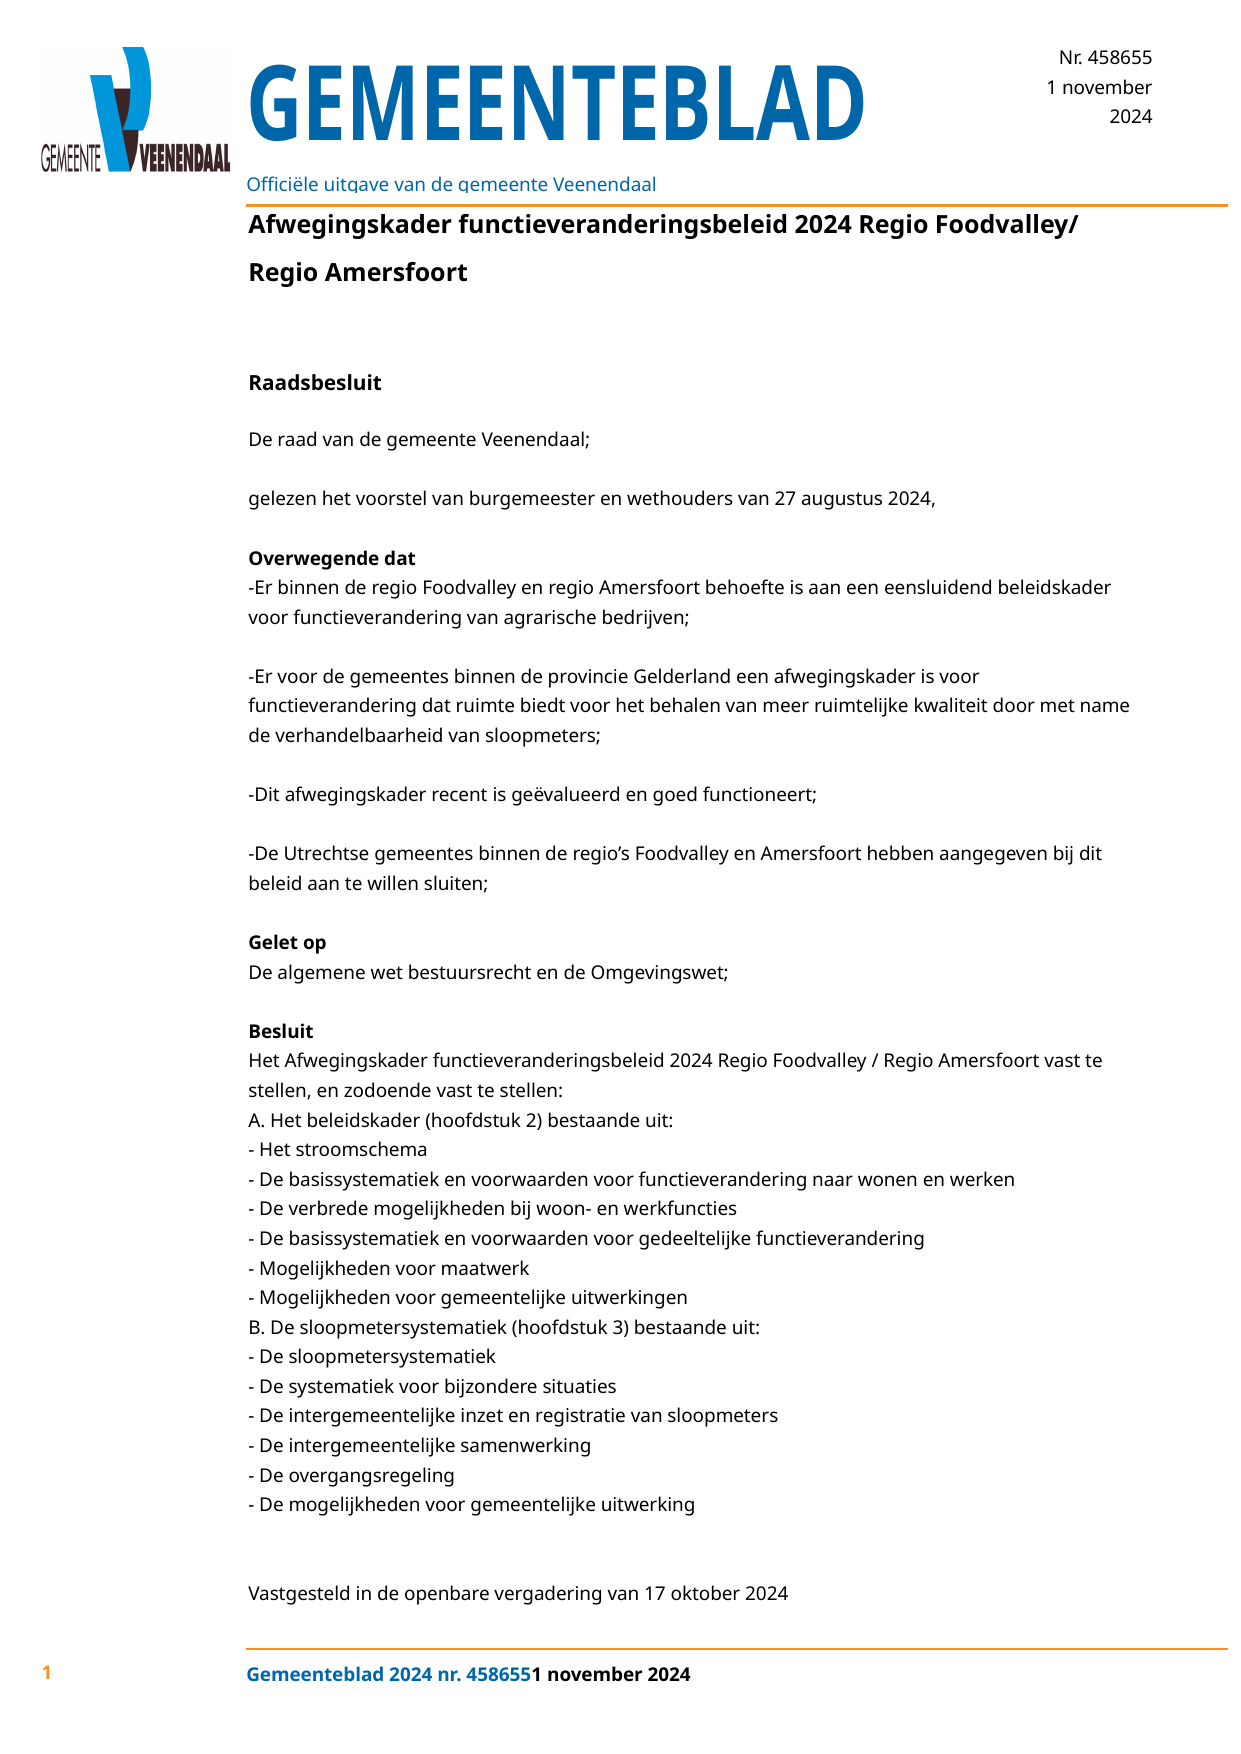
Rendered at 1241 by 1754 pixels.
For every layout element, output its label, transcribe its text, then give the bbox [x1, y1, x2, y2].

text Overwegende dat [248, 545, 1152, 570]
text Raadsbesluit [248, 368, 1152, 397]
text - Mogelijkheden voor maatwerk [248, 1255, 1152, 1280]
text -Dit afwegingskader recent is geëvalueerd en goed functioneert; [248, 781, 1152, 807]
text - De basissystematiek en voorwaarden voor gedeeltelijke functieverandering [248, 1225, 1152, 1251]
text Afwegingskader functieveranderingsbeleid 2024 Regio Foodvalley/ Regio Amersfoort [248, 207, 1152, 288]
text -Er voor de gemeentes binnen de provincie Gelderland een afwegingskader is voor functieverandering dat ruimte biedt voor het behalen van meer ruimtelijke kwaliteit door met name de verhandelbaarheid van sloopmeters; [248, 663, 1152, 748]
text - De intergemeentelijke samenwerking [248, 1432, 1152, 1458]
text - Mogelijkheden voor gemeentelijke uitwerkingen [248, 1284, 1152, 1310]
text - De verbrede mogelijkheden bij woon- en werkfuncties [248, 1196, 1152, 1221]
text Vastgesteld in de openbare vergadering van 17 oktober 2024 [248, 1580, 1152, 1606]
text Het Afwegingskader functieveranderingsbeleid 2024 Regio Foodvalley / Regio Amersfoort vast te stellen, en zodoende vast te stellen: [248, 1048, 1152, 1103]
text - De intergemeentelijke inzet en registratie van sloopmeters [248, 1403, 1152, 1428]
text - De mogelijkheden voor gemeentelijke uitwerking [248, 1491, 1152, 1517]
text B. De sloopmetersystematiek (hoofdstuk 3) bestaande uit: [248, 1314, 1152, 1339]
text Gelet op [248, 929, 1152, 955]
picture [41, 47, 130, 172]
text - De basissystematiek en voorwaarden voor functieverandering naar wonen en werken [248, 1166, 1152, 1192]
text - De overgangsregeling [248, 1462, 1152, 1487]
text - Het stroomschema [248, 1136, 1152, 1162]
text - De sloopmetersystematiek [248, 1343, 1152, 1369]
text De raad van de gemeente Veenendaal; [248, 426, 1152, 452]
text -De Utrechtse gemeentes binnen de regio’s Foodvalley en Amersfoort hebben aangegeven bij dit beleid aan te willen sluiten; [248, 841, 1152, 896]
picture [123, 47, 231, 172]
text De algemene wet bestuursrecht en de Omgevingswet; [248, 959, 1152, 984]
text Besluit [248, 1018, 1152, 1044]
text gelezen het voorstel van burgemeester en wethouders van 27 augustus 2024, [248, 486, 1152, 511]
text - De systematiek voor bijzondere situaties [248, 1373, 1152, 1399]
text -Er binnen de regio Foodvalley en regio Amersfoort behoefte is aan een eensluidend beleidskader voor functieverandering van agrarische bedrijven; [248, 574, 1152, 629]
text A. Het beleidskader (hoofdstuk 2) bestaande uit: [248, 1107, 1152, 1132]
